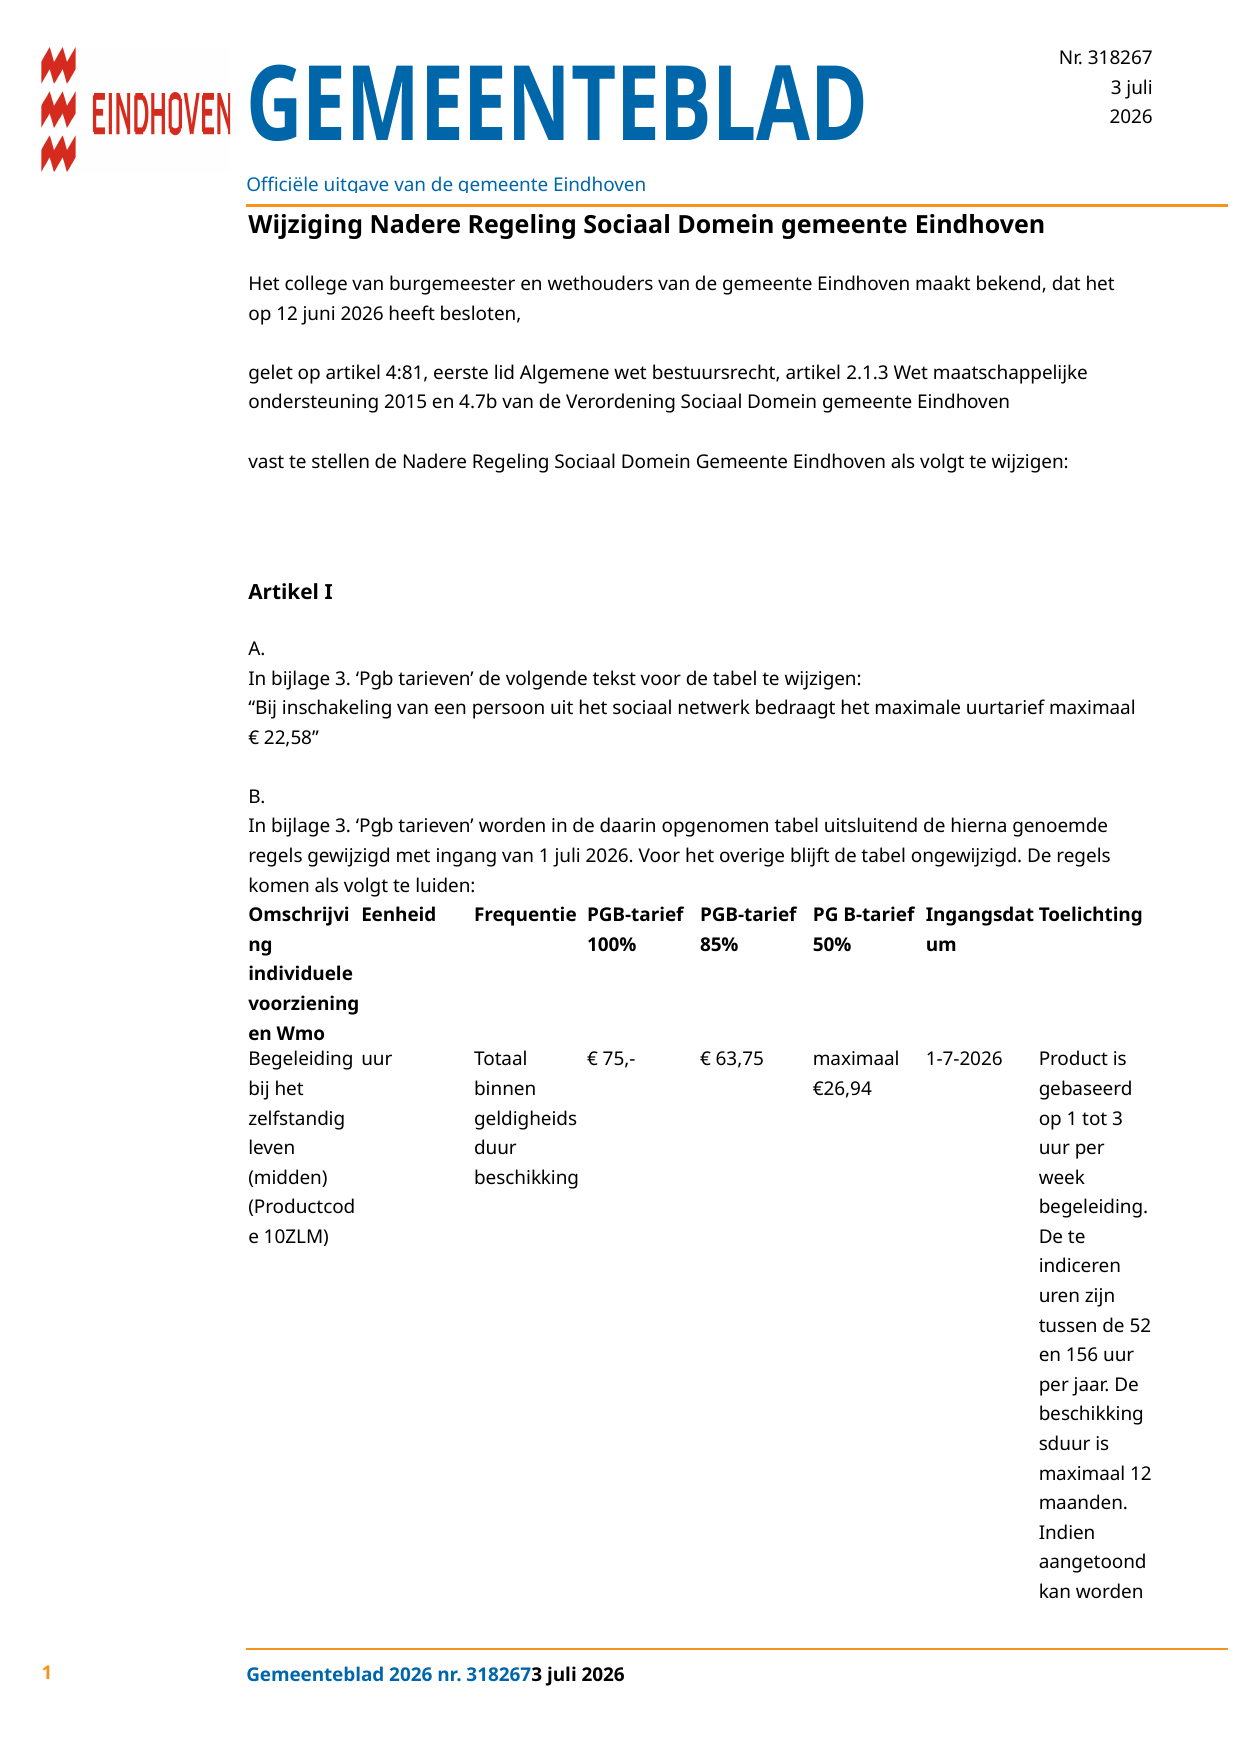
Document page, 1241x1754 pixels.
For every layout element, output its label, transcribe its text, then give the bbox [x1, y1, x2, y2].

table_header Toelichting [1039, 901, 1152, 1046]
table_cell € 63,75 [700, 1046, 813, 1604]
text vast te stellen de Nadere Regeling Sociaal Domein Gemeente Eindhoven als volgt te wijzigen: [248, 448, 1152, 473]
table_cell Product is gebaseerd op 1 tot 3 uur per week begeleiding. De te indiceren uren zijn tussen de 52 en 156 uur per jaar. De beschikkingsduur is maximaal 12 maanden. Indien aangetoond kan worden [1039, 1046, 1152, 1604]
text Artikel I [248, 577, 1152, 606]
table_cell Begeleiding bij het zelfstandig leven (midden) (Productcode 10ZLM) [248, 1046, 361, 1604]
picture [41, 47, 231, 172]
table_header PGB-tarief 100% [587, 901, 700, 1046]
table_cell uur [361, 1046, 474, 1604]
text Wijziging Nadere Regeling Sociaal Domein gemeente Eindhoven [248, 207, 1152, 241]
text Het college van burgemeester en wethouders van de gemeente Eindhoven maakt bekend, dat het op 12 juni 2026 heeft besloten, [248, 270, 1152, 326]
table_header Ingangsdatum [926, 901, 1038, 1046]
table_cell € 75,- [587, 1046, 700, 1604]
table_cell 1-7-2026 [926, 1046, 1038, 1604]
table_cell maximaal €26,94 [813, 1046, 926, 1604]
table_header PG B-tarief 50% [813, 901, 926, 1046]
text In bijlage 3. ‘Pgb tarieven’ worden in de daarin opgenomen tabel uitsluitend de hierna genoemde regels gewijzigd met ingang van 1 juli 2026. Voor het overige blijft de tabel ongewijzigd. De regels komen als volgt te luiden: [248, 813, 1152, 897]
text In bijlage 3. ‘Pgb tarieven’ de volgende tekst voor de tabel te wijzigen: [248, 665, 1152, 690]
text “Bij inschakeling van een persoon uit het sociaal netwerk bedraagt het maximale uurtarief maximaal € 22,58” [248, 694, 1152, 749]
text gelet op artikel 4:81, eerste lid Algemene wet bestuursrecht, artikel 2.1.3 Wet maatschappelijke ondersteuning 2015 en 4.7b van de Verordening Sociaal Domein gemeente Eindhoven [248, 359, 1152, 414]
table_header Omschrijving individuele voorzieningen Wmo [248, 901, 361, 1046]
text B. [248, 783, 1152, 809]
table_header Eenheid [361, 901, 474, 1046]
table_header Frequentie [474, 901, 587, 1046]
table_header PGB-tarief 85% [700, 901, 813, 1046]
table_cell Totaal binnen geldigheidsduur beschikking [474, 1046, 587, 1604]
text A. [248, 635, 1152, 661]
